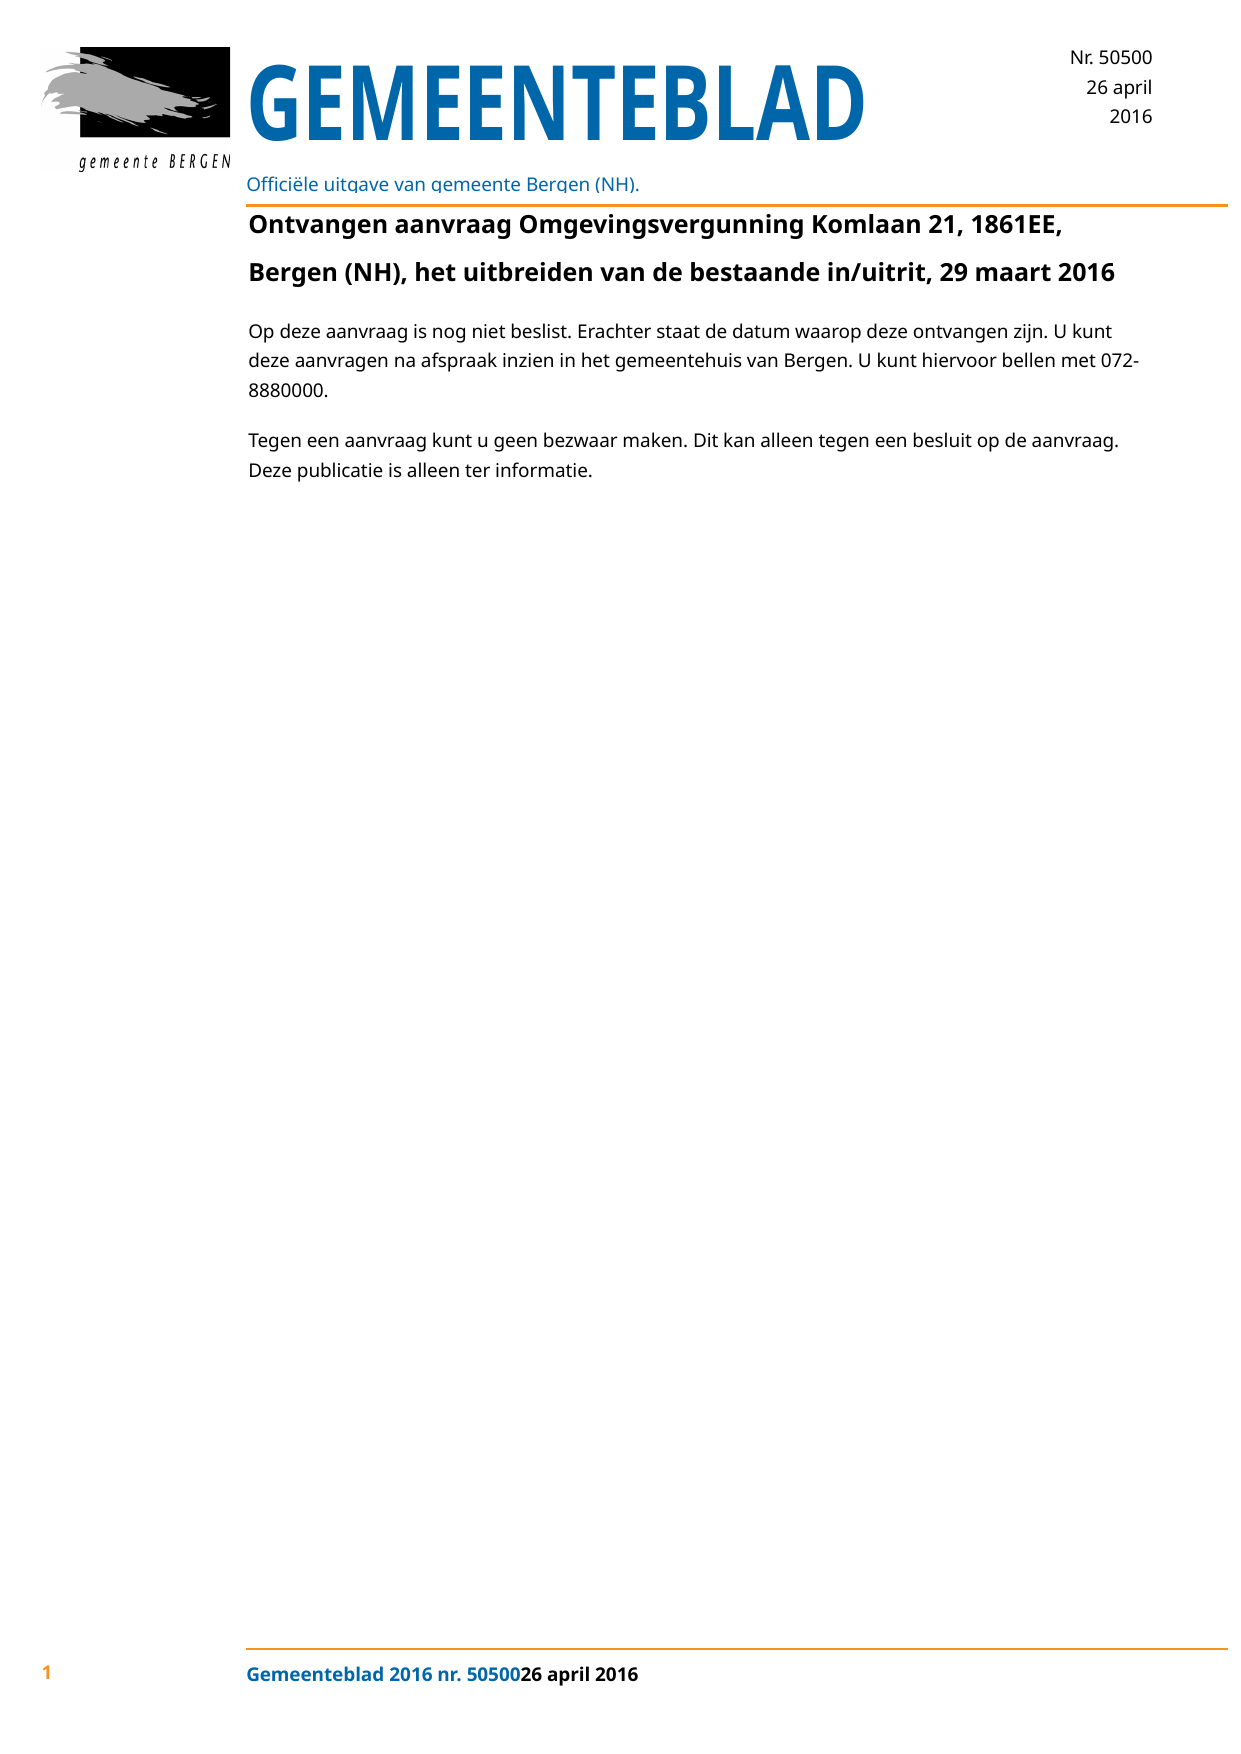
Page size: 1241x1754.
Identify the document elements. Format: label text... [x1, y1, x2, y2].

text Tegen een aanvraag kunt u geen bezwaar maken. Dit kan alleen tegen een besluit op de aanvraag. Deze publicatie is alleen ter informatie. [248, 427, 1152, 483]
text Op deze aanvraag is nog niet beslist. Erachter staat de datum waarop deze ontvangen zijn. U kunt deze aanvragen na afspraak inzien in het gemeentehuis van Bergen. U kunt hiervoor bellen met 072-8880000. [248, 318, 1152, 403]
text Ontvangen aanvraag Omgevingsvergunning Komlaan 21, 1861EE, Bergen (NH), het uitbreiden van de bestaande in/uitrit, 29 maart 2016 [248, 207, 1152, 288]
picture [41, 47, 231, 172]
